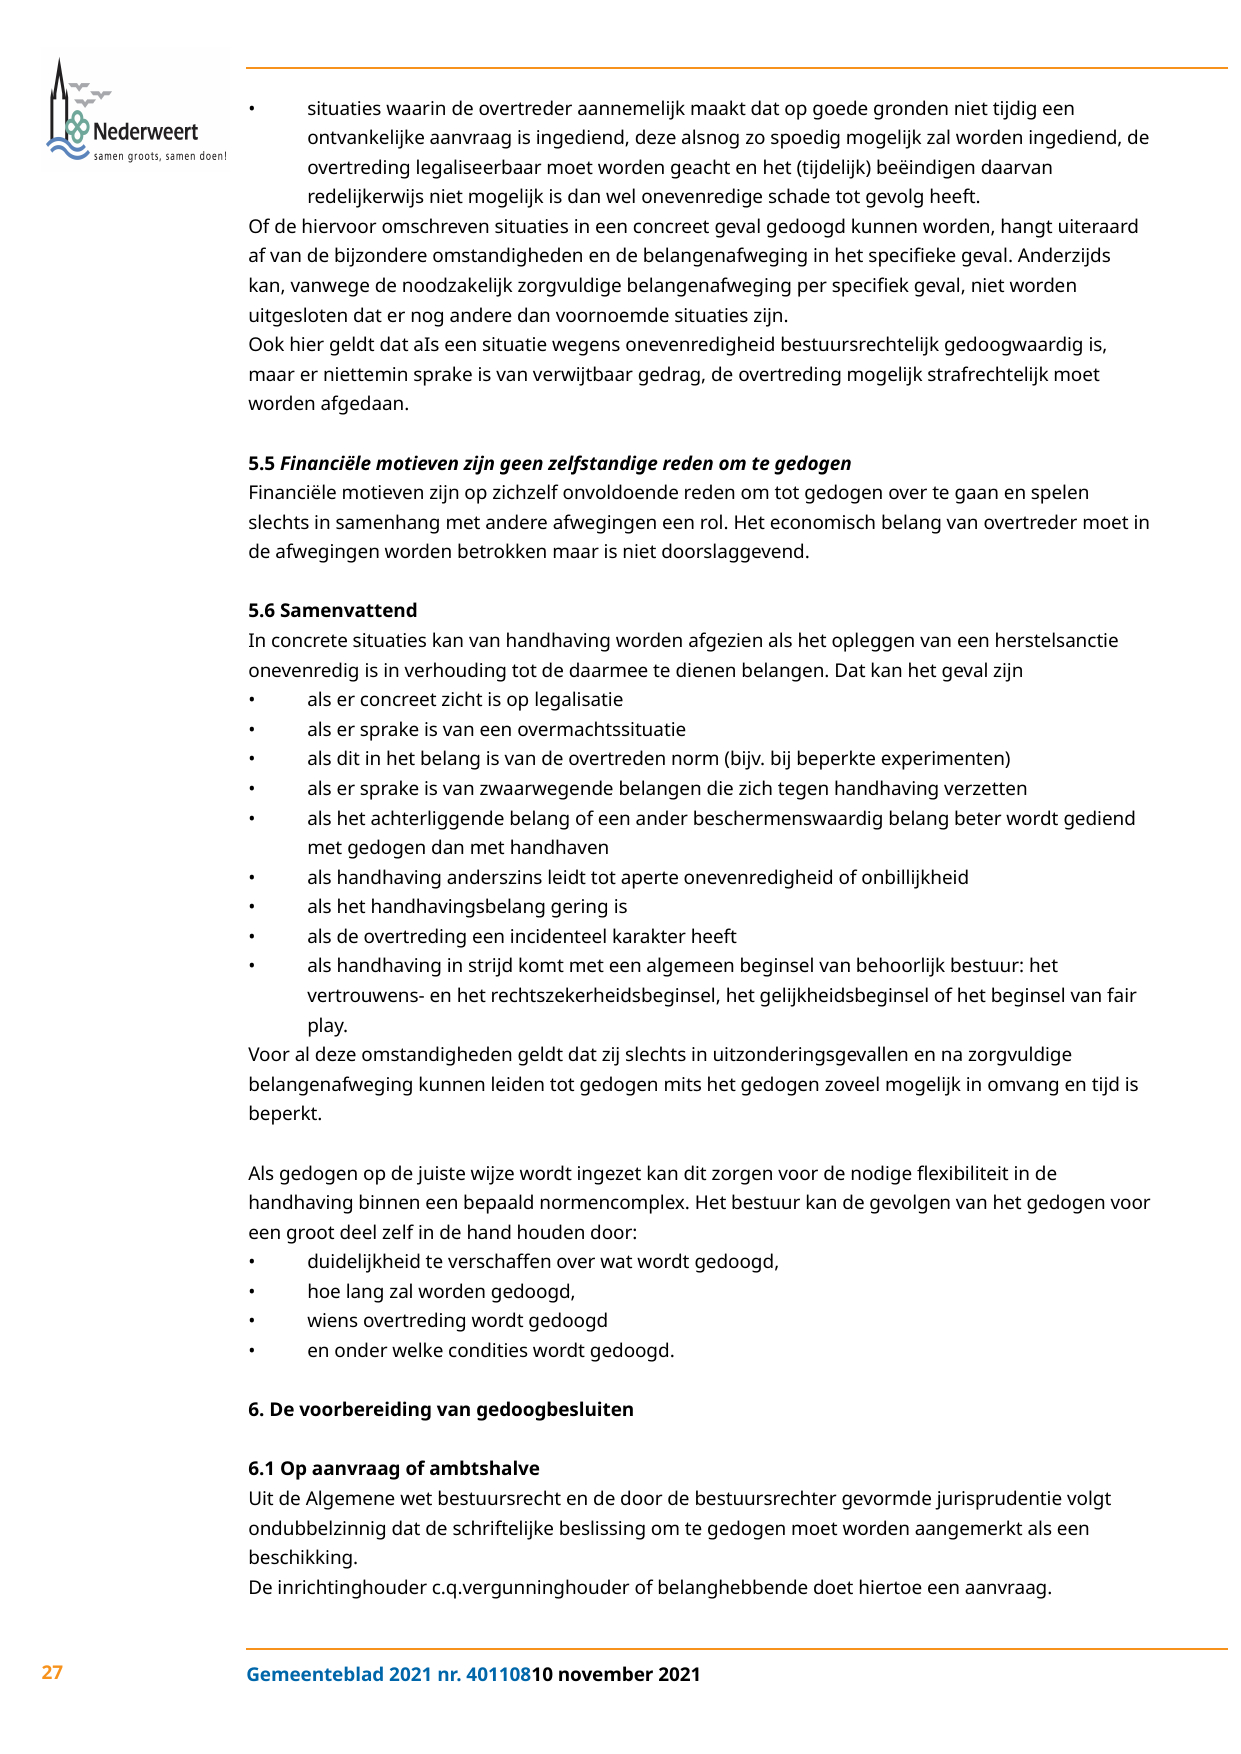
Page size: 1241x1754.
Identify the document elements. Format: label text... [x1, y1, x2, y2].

text Financiële motieven zijn op zichzelf onvoldoende reden om tot gedogen over te gaan en spelen slechts in samenhang met andere afwegingen een rol. Het economisch belang van overtreder moet in de afwegingen worden betrokken maar is niet doorslaggevend. [248, 479, 1152, 564]
text 5.6 Samenvattend [248, 598, 1152, 623]
text 6.1 Op aanvraag of ambtshalve [248, 1456, 1152, 1481]
list duidelijkheid te verschaffen over wat wordt gedoogd, [248, 1248, 1152, 1274]
list als er sprake is van een overmachtssituatie [248, 716, 1152, 742]
text Ook hier geldt dat aIs een situatie wegens onevenredigheid bestuursrechtelijk gedoogwaardig is, maar er niettemin sprake is van verwijtbaar gedrag, de overtreding mogelijk strafrechtelijk moet worden afgedaan. [248, 331, 1152, 416]
list en onder welke condities wordt gedoogd. [248, 1337, 1152, 1363]
picture [41, 47, 231, 172]
text In concrete situaties kan van handhaving worden afgezien als het opleggen van een herstelsanctie onevenredig is in verhouding tot de daarmee te dienen belangen. Dat kan het geval zijn [248, 627, 1152, 683]
list als het achterliggende belang of een ander beschermenswaardig belang beter wordt gediend met gedogen dan met handhaven [248, 805, 1152, 860]
list wiens overtreding wordt gedoogd [248, 1308, 1152, 1333]
text Of de hiervoor omschreven situaties in een concreet geval gedoogd kunnen worden, hangt uiteraard af van de bijzondere omstandigheden en de belangenafweging in het specifieke geval. Anderzijds kan, vanwege de noodzakelijk zorgvuldige belangenafweging per specifiek geval, niet worden uitgesloten dat er nog andere dan voornoemde situaties zijn. [248, 213, 1152, 328]
list als er concreet zicht is op legalisatie [248, 686, 1152, 712]
text 5.5 Financiële motieven zijn geen zelfstandige reden om te gedogen [248, 450, 1152, 476]
text Uit de Algemene wet bestuursrecht en de door de bestuursrechter gevormde jurisprudentie volgt ondubbelzinnig dat de schriftelijke beslissing om te gedogen moet worden aangemerkt als een beschikking. [248, 1485, 1152, 1570]
list als er sprake is van zwaarwegende belangen die zich tegen handhaving verzetten [248, 775, 1152, 801]
text Als gedogen op de juiste wijze wordt ingezet kan dit zorgen voor de nodige flexibiliteit in de handhaving binnen een bepaald normencomplex. Het bestuur kan de gevolgen van het gedogen voor een groot deel zelf in de hand houden door: [248, 1160, 1152, 1245]
list situaties waarin de overtreder aannemelijk maakt dat op goede gronden niet tijdig een ontvankelijke aanvraag is ingediend, deze alsnog zo spoedig mogelijk zal worden ingediend, de overtreding legaliseerbaar moet worden geacht en het (tijdelijk) beëindigen daarvan redelijkerwijs niet mogelijk is dan wel onevenredige schade tot gevolg heeft. [248, 95, 1152, 209]
list als de overtreding een incidenteel karakter heeft [248, 923, 1152, 949]
text De inrichtinghouder c.q.vergunninghouder of belanghebbende doet hiertoe een aanvraag. [248, 1574, 1152, 1600]
list als het handhavingsbelang gering is [248, 893, 1152, 919]
text Voor al deze omstandigheden geldt dat zij slechts in uitzonderingsgevallen en na zorgvuldige belangenafweging kunnen leiden tot gedogen mits het gedogen zoveel mogelijk in omvang en tijd is beperkt. [248, 1041, 1152, 1126]
text 6. De voorbereiding van gedoogbesluiten [248, 1396, 1152, 1422]
list als handhaving anderszins leidt tot aperte onevenredigheid of onbillijkheid [248, 864, 1152, 890]
list als dit in het belang is van de overtreden norm (bijv. bij beperkte experimenten) [248, 746, 1152, 771]
list hoe lang zal worden gedoogd, [248, 1278, 1152, 1304]
list als handhaving in strijd komt met een algemeen beginsel van behoorlijk bestuur: het vertrouwens- en het rechtszekerheidsbeginsel, het gelijkheidsbeginsel of het beginsel van fair play. [248, 953, 1152, 1038]
